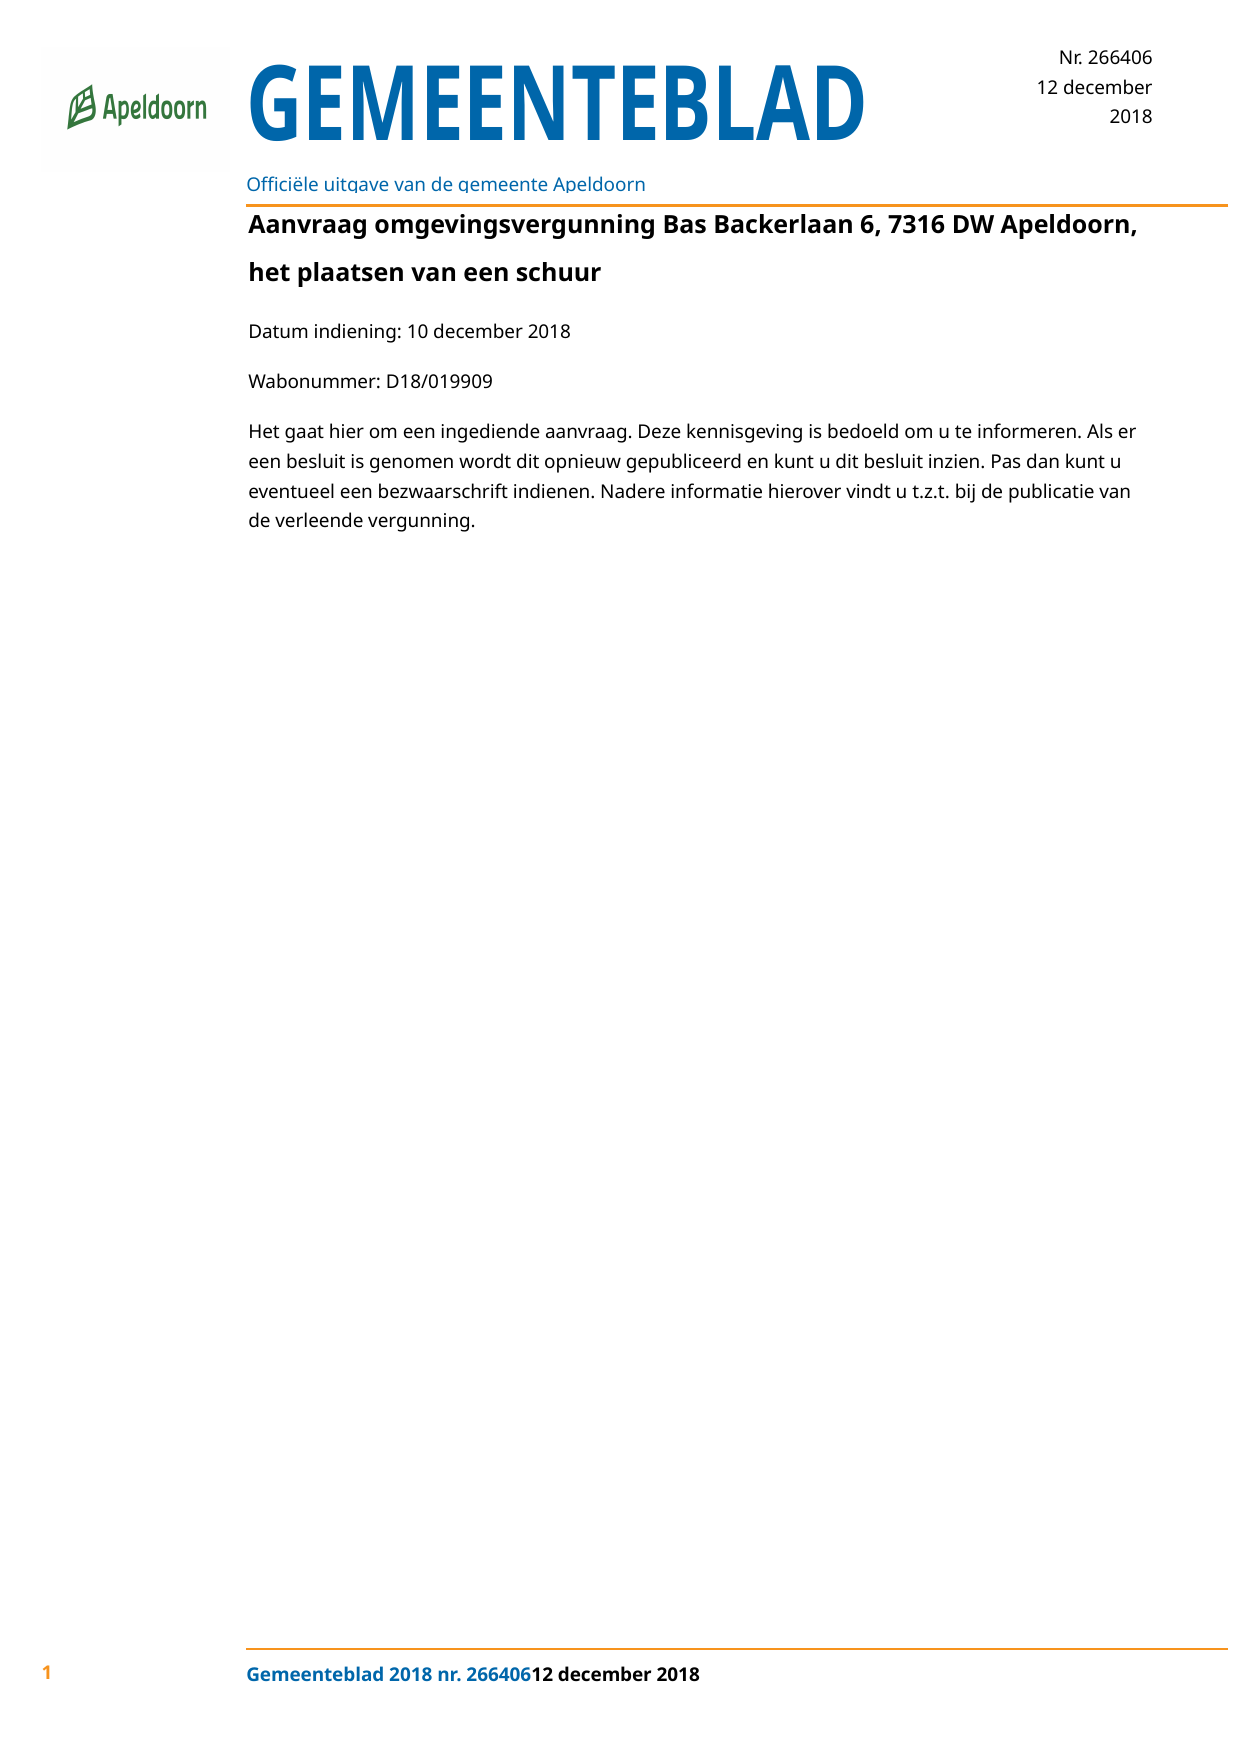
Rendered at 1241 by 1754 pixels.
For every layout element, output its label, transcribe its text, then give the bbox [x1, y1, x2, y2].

text Het gaat hier om een ingediende aanvraag. Deze kennisgeving is bedoeld om u te informeren. Als er een besluit is genomen wordt dit opnieuw gepubliceerd en kunt u dit besluit inzien. Pas dan kunt u eventueel een bezwaarschrift indienen. Nadere informatie hierover vindt u t.z.t. bij de publicatie van de verleende vergunning. [248, 419, 1152, 533]
picture [41, 47, 231, 172]
text Wabonummer: D18/019909 [248, 368, 1152, 394]
text Datum indiening: 10 december 2018 [248, 318, 1152, 344]
text Aanvraag omgevingsvergunning Bas Backerlaan 6, 7316 DW Apeldoorn, het plaatsen van een schuur [248, 207, 1152, 288]
